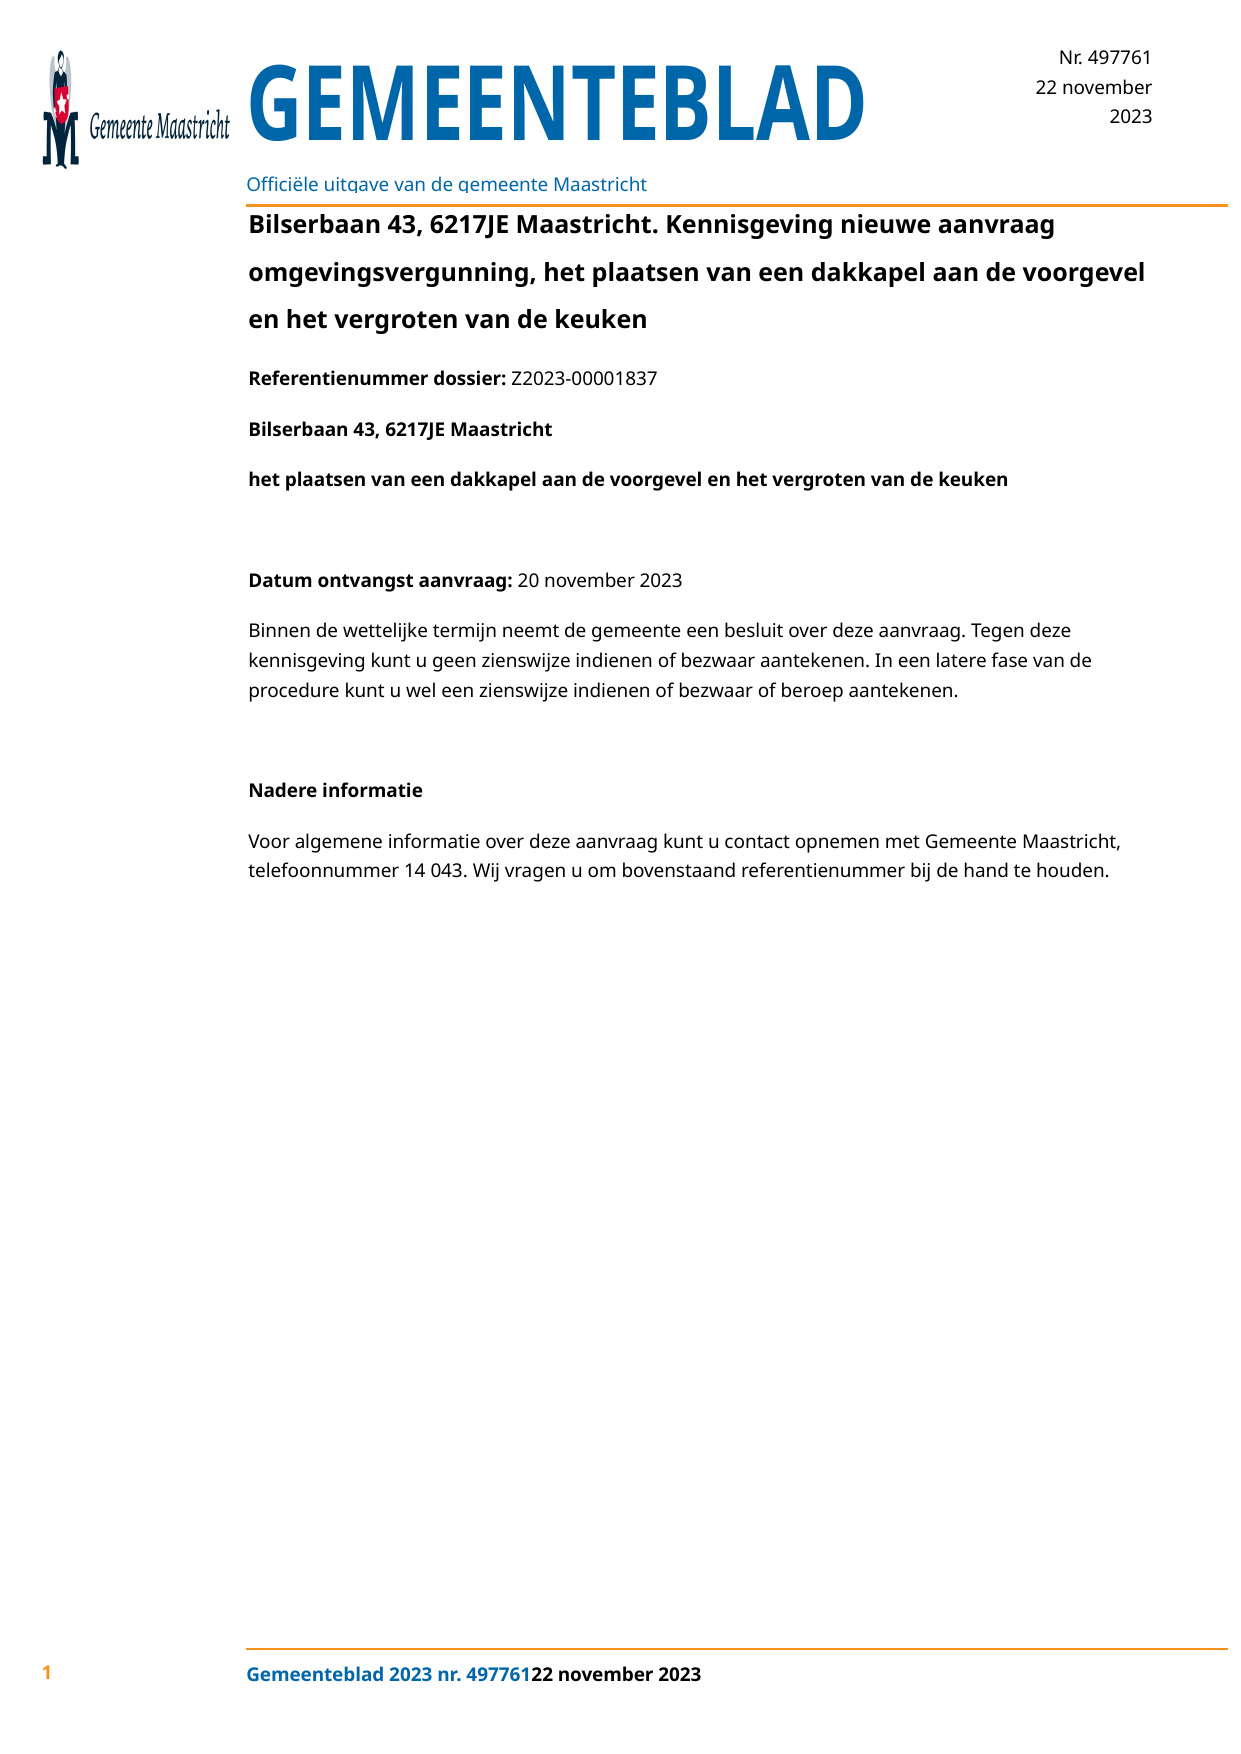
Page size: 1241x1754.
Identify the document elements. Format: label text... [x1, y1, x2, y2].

text Binnen de wettelijke termijn neemt de gemeente een besluit over deze aanvraag. Tegen deze kennisgeving kunt u geen zienswijze indienen of bezwaar aantekenen. In een latere fase van de procedure kunt u wel een zienswijze indienen of bezwaar of beroep aantekenen. [248, 618, 1152, 702]
text Bilserbaan 43, 6217JE Maastricht. Kennisgeving nieuwe aanvraag omgevingsvergunning, het plaatsen van een dakkapel aan de voorgevel en het vergroten van de keuken [248, 207, 1152, 336]
text het plaatsen van een dakkapel aan de voorgevel en het vergroten van de keuken [248, 466, 1152, 492]
text Bilserbaan 43, 6217JE Maastricht [248, 416, 1152, 442]
text Datum ontvangst aanvraag: 20 november 2023 [248, 567, 1152, 593]
text Referentienummer dossier: Z2023-00001837 [248, 366, 1152, 391]
picture [41, 47, 231, 172]
text Voor algemene informatie over deze aanvraag kunt u contact opnemen met Gemeente Maastricht, telefoonnummer 14 043. Wij vragen u om bovenstaand referentienummer bij de hand te houden. [248, 828, 1152, 883]
text Nadere informatie [248, 778, 1152, 803]
